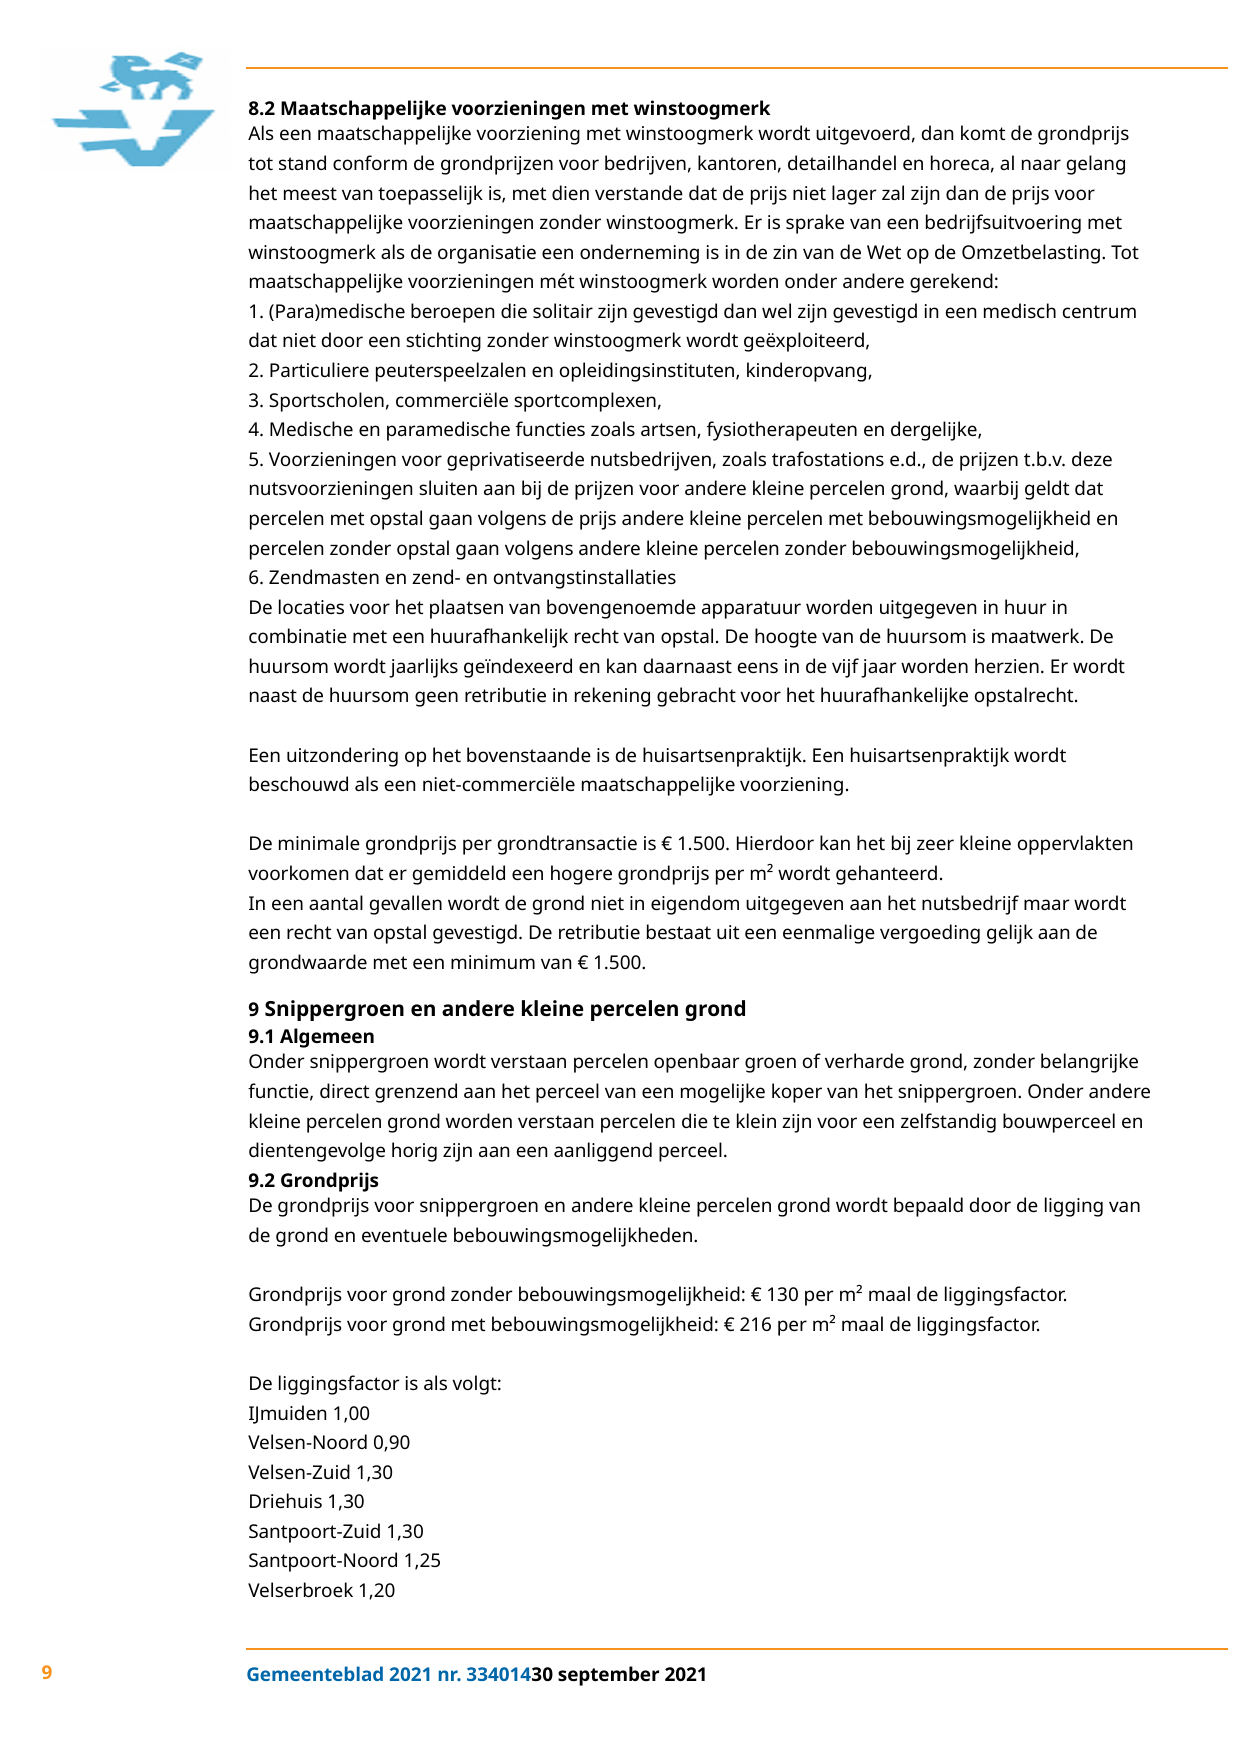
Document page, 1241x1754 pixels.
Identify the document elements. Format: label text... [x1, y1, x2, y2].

text Onder snippergroen wordt verstaan percelen openbaar groen of verharde grond, zonder belangrijke functie, direct grenzend aan het perceel van een mogelijke koper van het snippergroen. Onder andere kleine percelen grond worden verstaan percelen die te klein zijn voor een zelfstandig bouwperceel en dientengevolge horig zijn aan een aanliggend perceel. [248, 1049, 1152, 1163]
text In een aantal gevallen wordt de grond niet in eigendom uitgegeven aan het nutsbedrijf maar wordt een recht van opstal gevestigd. De retributie bestaat uit een eenmalige vergoeding gelijk aan de grondwaarde met een minimum van € 1.500. [248, 890, 1152, 974]
text 5. Voorzieningen voor geprivatiseerde nutsbedrijven, zoals trafostations e.d., de prijzen t.b.v. deze nutsvoorzieningen sluiten aan bij de prijzen voor andere kleine percelen grond, waarbij geldt dat percelen met opstal gaan volgens de prijs andere kleine percelen met bebouwingsmogelijkheid en percelen zonder opstal gaan volgens andere kleine percelen zonder bebouwingsmogelijkheid, [248, 446, 1152, 560]
picture [41, 47, 231, 172]
text De minimale grondprijs per grondtransactie is € 1.500. Hierdoor kan het bij zeer kleine oppervlakten voorkomen dat er gemiddeld een hogere grondprijs per m² wordt gehanteerd. [248, 831, 1152, 886]
text IJmuiden 1,00 [248, 1400, 1152, 1426]
text Grondprijs voor grond met bebouwingsmogelijkheid: € 216 per m² maal de liggingsfactor. [248, 1311, 1152, 1337]
text Een uitzondering op het bovenstaande is de huisartsenpraktijk. Een huisartsenpraktijk wordt beschouwd als een niet-commerciële maatschappelijke voorziening. [248, 742, 1152, 797]
text 6. Zendmasten en zend- en ontvangstinstallaties [248, 564, 1152, 590]
text Grondprijs voor grond zonder bebouwingsmogelijkheid: € 130 per m² maal de liggingsfactor. [248, 1281, 1152, 1307]
text Velserbroek 1,20 [248, 1577, 1152, 1603]
text Santpoort-Noord 1,25 [248, 1548, 1152, 1573]
text De liggingsfactor is als volgt: [248, 1370, 1152, 1396]
text Santpoort-Zuid 1,30 [248, 1518, 1152, 1544]
text 4. Medische en paramedische functies zoals artsen, fysiotherapeuten en dergelijke, [248, 416, 1152, 442]
text De locaties voor het plaatsen van bovengenoemde apparatuur worden uitgegeven in huur in combinatie met een huurafhankelijk recht van opstal. De hoogte van de huursom is maatwerk. De huursom wordt jaarlijks geïndexeerd en kan daarnaast eens in de vijf jaar worden herzien. Er wordt naast de huursom geen retributie in rekening gebracht voor het huurafhankelijke opstalrecht. [248, 594, 1152, 708]
text 9.2 Grondprijs [248, 1167, 1152, 1193]
text Velsen-Noord 0,90 [248, 1429, 1152, 1455]
text Velsen-Zuid 1,30 [248, 1459, 1152, 1485]
text 3. Sportscholen, commerciële sportcomplexen, [248, 387, 1152, 412]
text 8.2 Maatschappelijke voorzieningen met winstoogmerk [248, 95, 1152, 121]
text De grondprijs voor snippergroen en andere kleine percelen grond wordt bepaald door de ligging van de grond en eventuele bebouwingsmogelijkheden. [248, 1193, 1152, 1248]
text 2. Particuliere peuterspeelzalen en opleidingsinstituten, kinderopvang, [248, 357, 1152, 383]
text Als een maatschappelijke voorziening met winstoogmerk wordt uitgevoerd, dan komt de grondprijs tot stand conform de grondprijzen voor bedrijven, kantoren, detailhandel en horeca, al naar gelang het meest van toepasselijk is, met dien verstande dat de prijs niet lager zal zijn dan de prijs voor maatschappelijke voorzieningen zonder winstoogmerk. Er is sprake van een bedrijfsuitvoering met winstoogmerk als de organisatie een onderneming is in de zin van de Wet op de Omzetbelasting. Tot maatschappelijke voorzieningen mét winstoogmerk worden onder andere gerekend: [248, 121, 1152, 294]
text 9 Snippergroen en andere kleine percelen grond [248, 994, 1152, 1023]
text 9.1 Algemeen [248, 1023, 1152, 1049]
text 1. (Para)medische beroepen die solitair zijn gevestigd dan wel zijn gevestigd in een medisch centrum dat niet door een stichting zonder winstoogmerk wordt geëxploiteerd, [248, 298, 1152, 353]
text Driehuis 1,30 [248, 1488, 1152, 1514]
